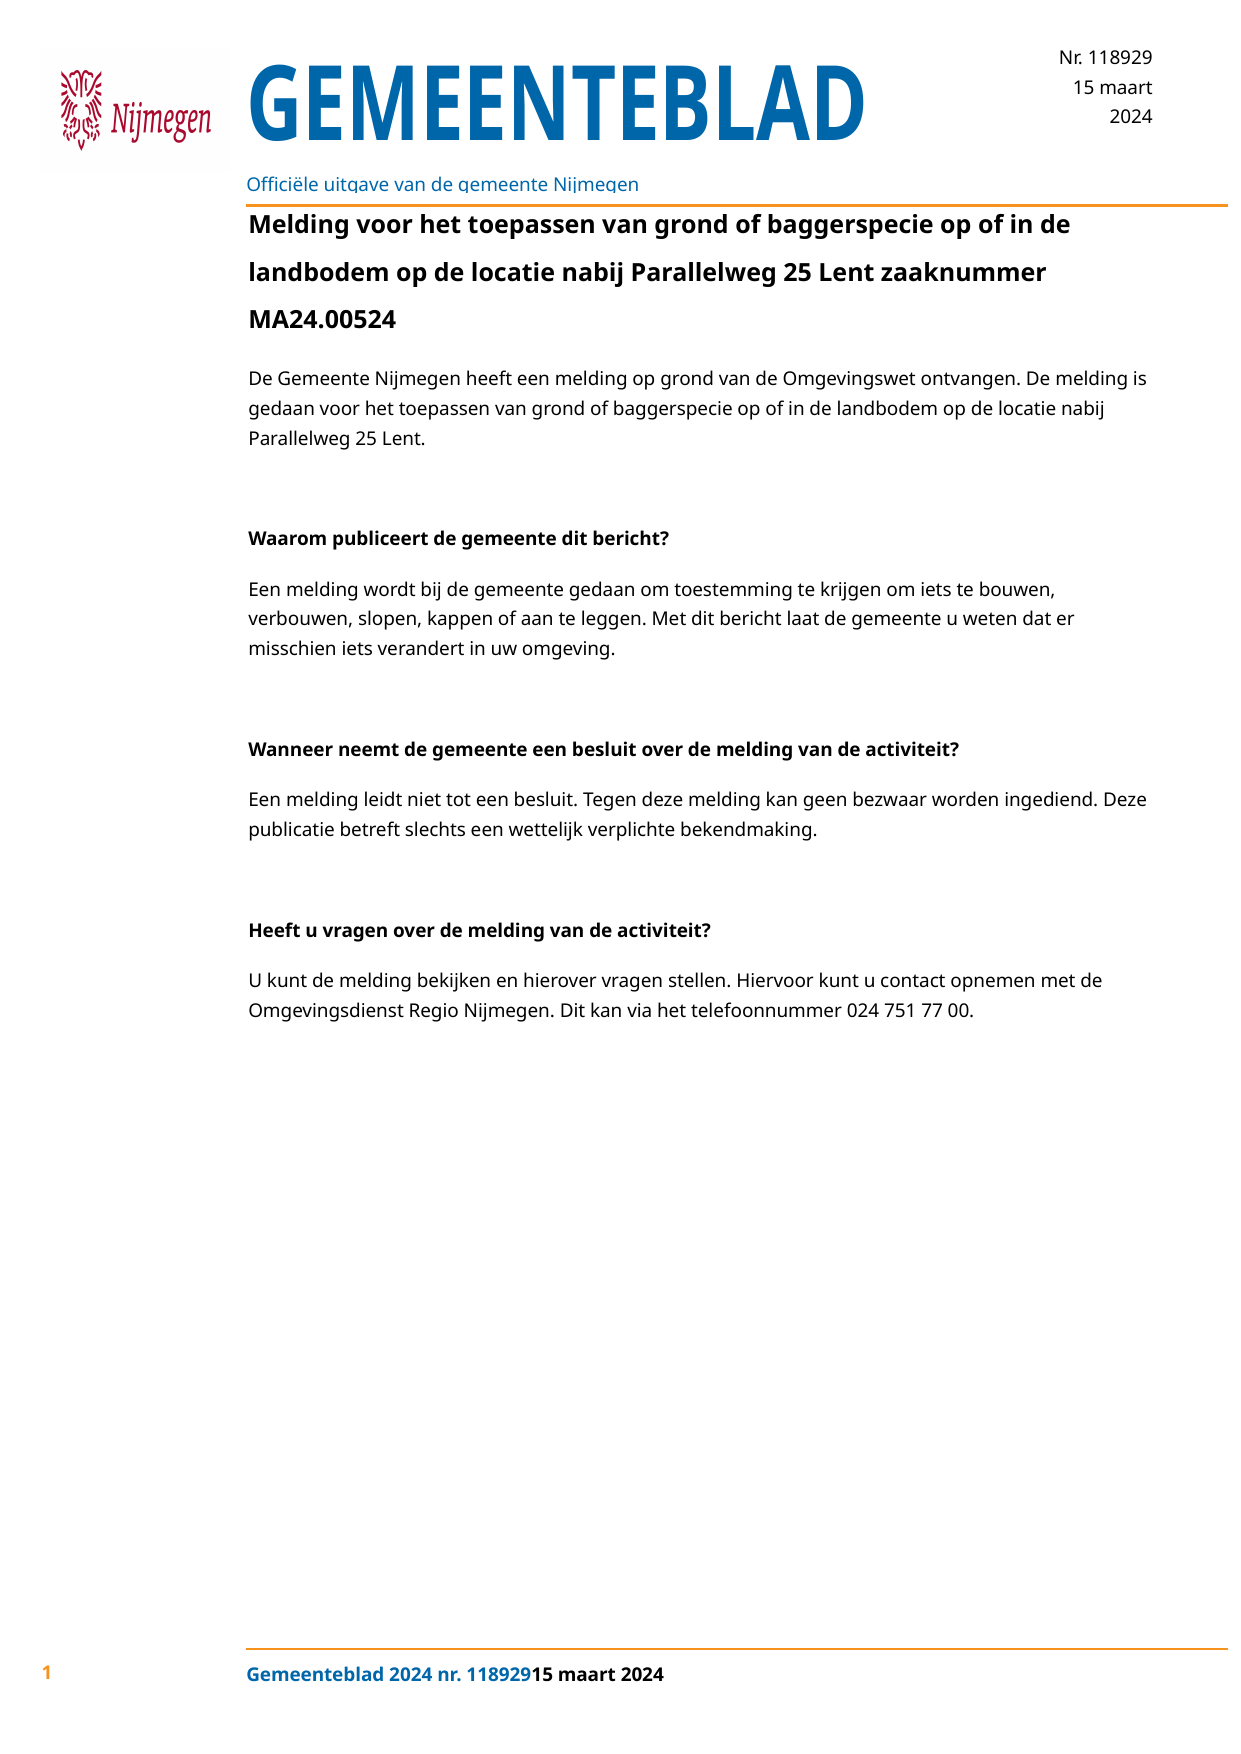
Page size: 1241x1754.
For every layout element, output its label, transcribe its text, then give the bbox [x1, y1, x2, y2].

text Wanneer neemt de gemeente een besluit over de melding van de activiteit? [248, 736, 1152, 762]
text De Gemeente Nijmegen heeft een melding op grond van de Omgevingswet ontvangen. De melding is gedaan voor het toepassen van grond of baggerspecie op of in de landbodem op de locatie nabij Parallelweg 25 Lent. [248, 366, 1152, 450]
text Waarom publiceert de gemeente dit bericht? [248, 526, 1152, 551]
text U kunt de melding bekijken en hierover vragen stellen. Hiervoor kunt u contact opnemen met de Omgevingsdienst Regio Nijmegen. Dit kan via het telefoonnummer 024 751 77 00. [248, 967, 1152, 1022]
text Melding voor het toepassen van grond of baggerspecie op of in de landbodem op de locatie nabij Parallelweg 25 Lent zaaknummer MA24.00524 [248, 207, 1152, 336]
picture [41, 47, 231, 172]
text Heeft u vragen over de melding van de activiteit? [248, 917, 1152, 942]
text Een melding leidt niet tot een besluit. Tegen deze melding kan geen bezwaar worden ingediend. Deze publicatie betreft slechts een wettelijk verplichte bekendmaking. [248, 786, 1152, 842]
text Een melding wordt bij de gemeente gedaan om toestemming te krijgen om iets te bouwen, verbouwen, slopen, kappen of aan te leggen. Met dit bericht laat de gemeente u weten dat er misschien iets verandert in uw omgeving. [248, 576, 1152, 661]
